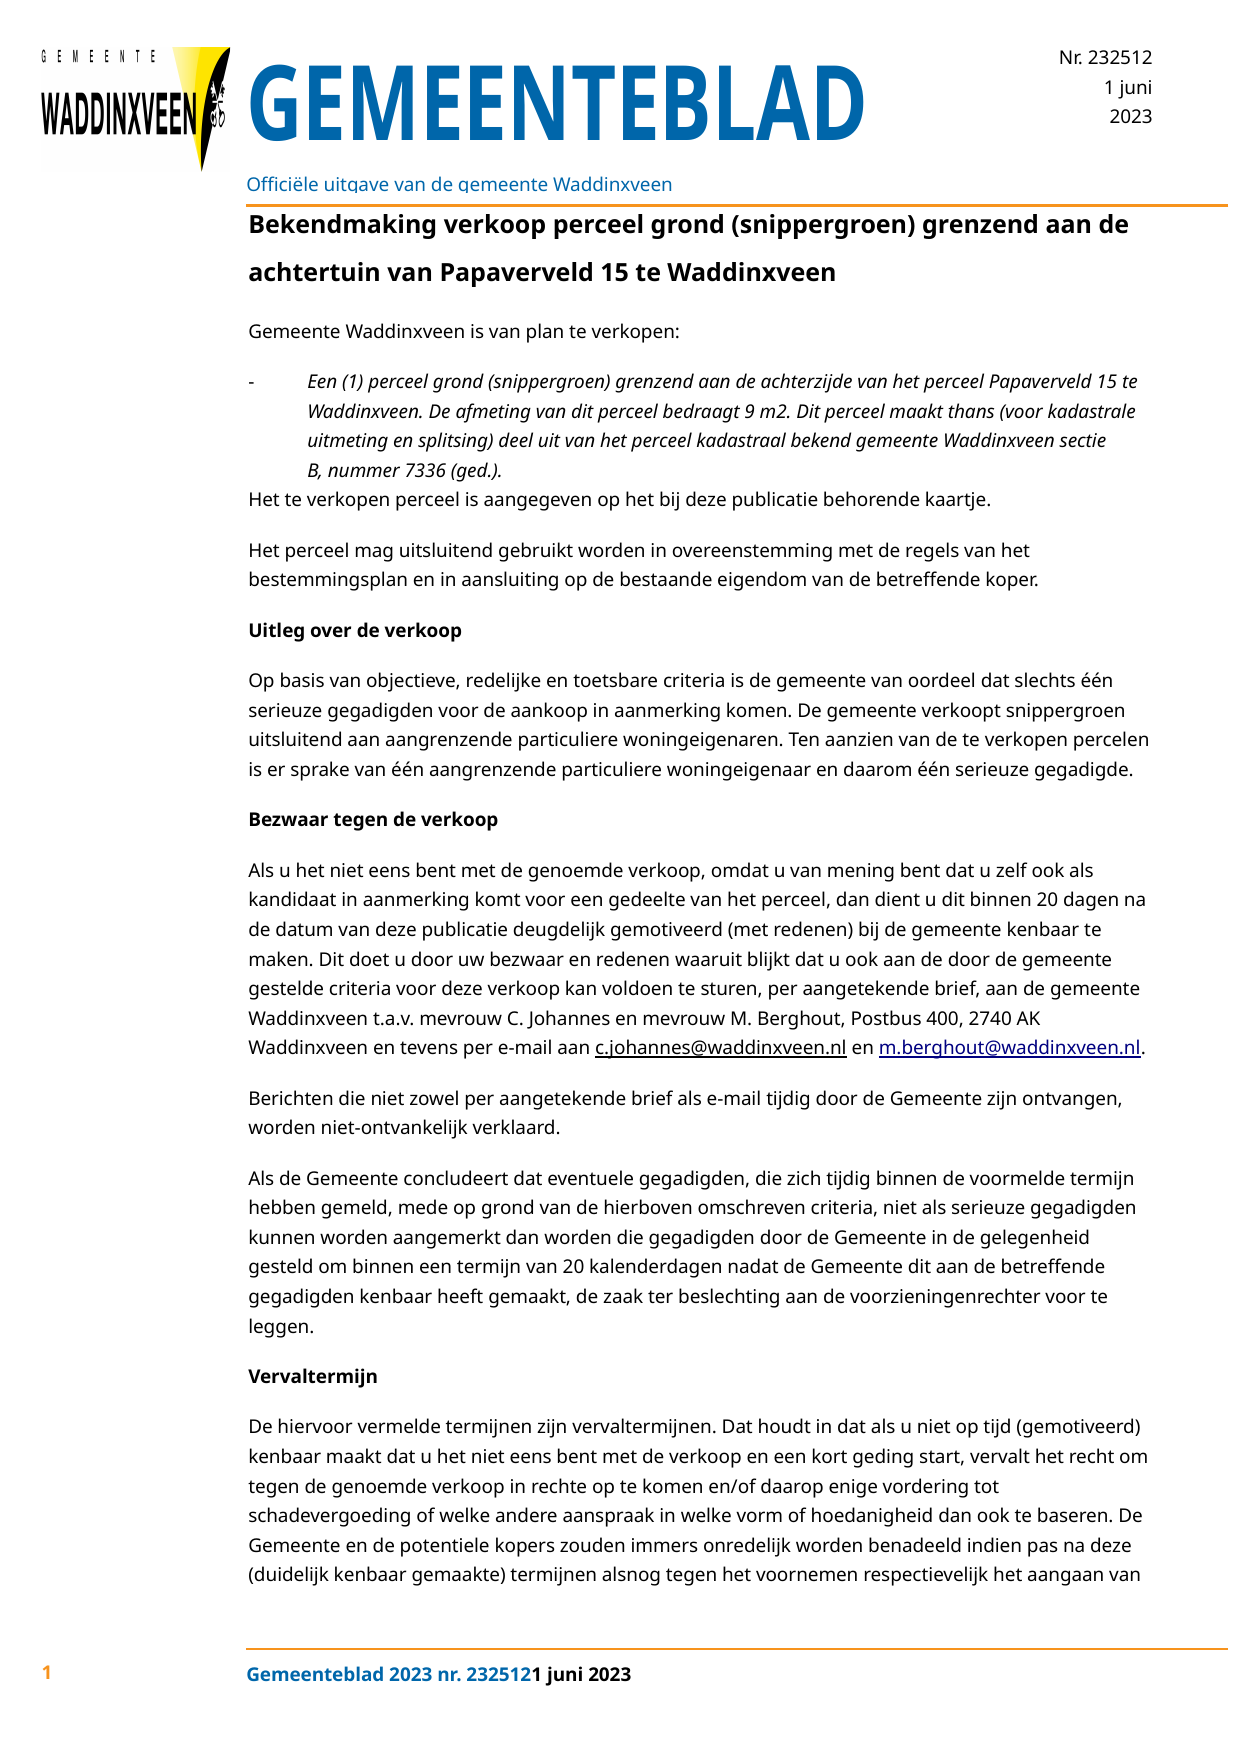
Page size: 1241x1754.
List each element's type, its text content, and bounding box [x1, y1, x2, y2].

text Als de Gemeente concludeert dat eventuele gegadigden, die zich tijdig binnen de voormelde termijn hebben gemeld, mede op grond van de hierboven omschreven criteria, niet als serieuze gegadigden kunnen worden aangemerkt dan worden die gegadigden door de Gemeente in de gelegenheid gesteld om binnen een termijn van 20 kalenderdagen nadat de Gemeente dit aan de betreffende gegadigden kenbaar heeft gemaakt, de zaak ter beslechting aan de voorzieningenrechter voor te leggen. [248, 1165, 1152, 1339]
text Uitleg over de verkoop [248, 617, 1152, 643]
text De hiervoor vermelde termijnen zijn vervaltermijnen. Dat houdt in dat als u niet op tijd (gemotiveerd) kenbaar maakt dat u het niet eens bent met de verkoop en een kort geding start, vervalt het recht om tegen de genoemde verkoop in rechte op te komen en/of daarop enige vordering tot schadevergoeding of welke andere aanspraak in welke vorm of hoedanigheid dan ook te baseren. De Gemeente en de potentiele kopers zouden immers onredelijk worden benadeeld indien pas na deze (duidelijk kenbaar gemaakte) termijnen alsnog tegen het voornemen respectievelijk het aangaan van [248, 1414, 1152, 1587]
text Het te verkopen perceel is aangegeven op het bij deze publicatie behorende kaartje. [248, 487, 1152, 512]
text Bezwaar tegen de verkoop [248, 807, 1152, 832]
list Een (1) perceel grond (snippergroen) grenzend aan de achterzijde van het perceel Papaverveld 15 te Waddinxveen. De afmeting van dit perceel bedraagt 9 m2. Dit perceel maakt thans (voor kadastrale uitmeting en splitsing) deel uit van het perceel kadastraal bekend gemeente Waddinxveen sectie B, nummer 7336 (ged.). [248, 368, 1152, 483]
text Als u het niet eens bent met de genoemde verkoop, omdat u van mening bent dat u zelf ook als kandidaat in aanmerking komt voor een gedeelte van het perceel, dan dient u dit binnen 20 dagen na de datum van deze publicatie deugdelijk gemotiveerd (met redenen) bij de gemeente kenbaar te maken. Dit doet u door uw bezwaar en redenen waaruit blijkt dat u ook aan de door de gemeente gestelde criteria voor deze verkoop kan voldoen te sturen, per aangetekende brief, aan de gemeente Waddinxveen t.a.v. mevrouw C. Johannes en mevrouw M. Berghout, Postbus 400, 2740 AK Waddinxveen en tevens per e-mail aan c.johannes@waddinxveen.nl en m.berghout@waddinxveen.nl. [248, 857, 1152, 1060]
text Op basis van objectieve, redelijke en toetsbare criteria is de gemeente van oordeel dat slechts één serieuze gegadigden voor de aankoop in aanmerking komen. De gemeente verkoopt snippergroen uitsluitend aan aangrenzende particuliere woningeigenaren. Ten aanzien van de te verkopen percelen is er sprake van één aangrenzende particuliere woningeigenaar en daarom één serieuze gegadigde. [248, 667, 1152, 782]
text Het perceel mag uitsluitend gebruikt worden in overeenstemming met de regels van het bestemmingsplan en in aansluiting op de bestaande eigendom van de betreffende koper. [248, 537, 1152, 592]
text Bekendmaking verkoop perceel grond (snippergroen) grenzend aan de achtertuin van Papaverveld 15 te Waddinxveen [248, 207, 1152, 288]
picture [41, 47, 231, 172]
text Berichten die niet zowel per aangetekende brief als e-mail tijdig door de Gemeente zijn ontvangen, worden niet-ontvankelijk verklaard. [248, 1085, 1152, 1140]
text Gemeente Waddinxveen is van plan te verkopen: [248, 318, 1152, 344]
text Vervaltermijn [248, 1363, 1152, 1389]
